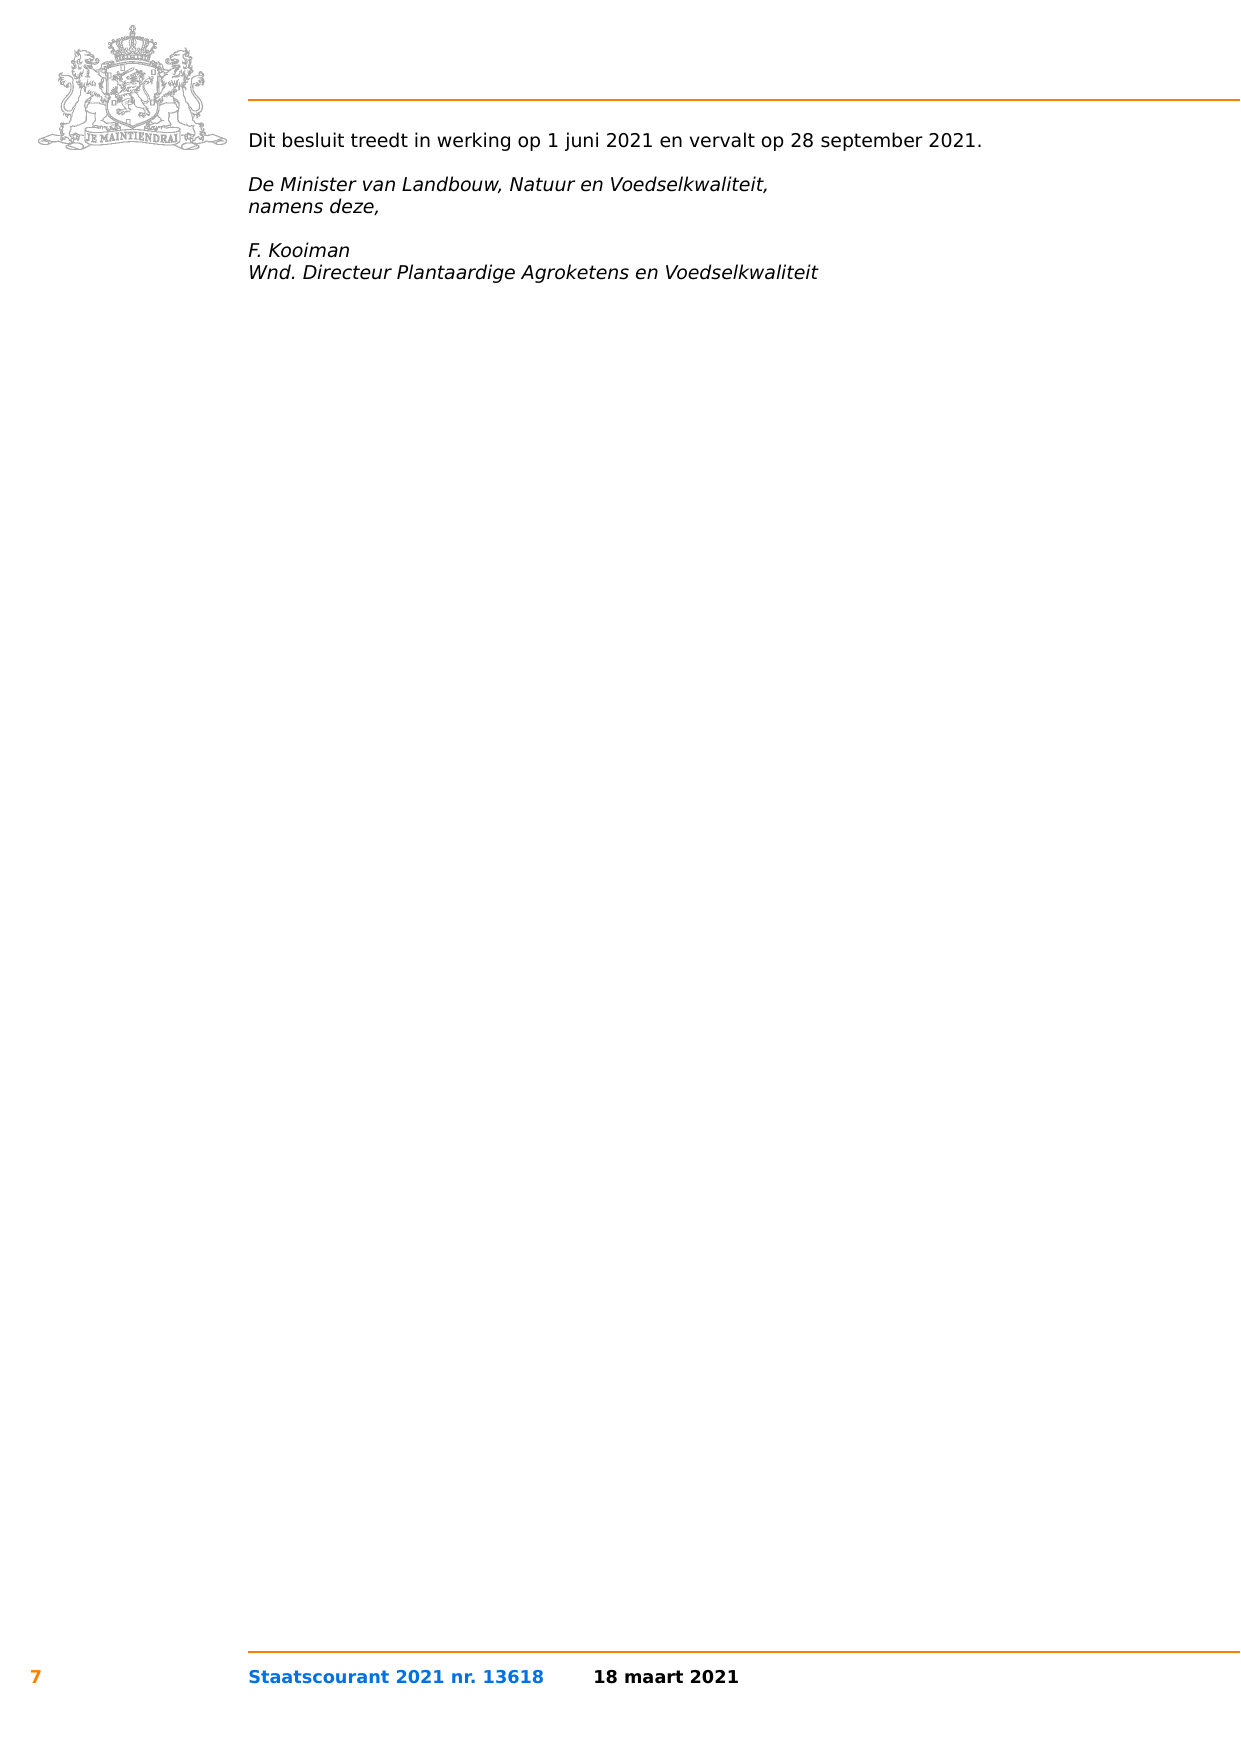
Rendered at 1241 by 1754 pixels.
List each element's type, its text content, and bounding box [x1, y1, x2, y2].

text Dit besluit treedt in werking op 1 juni 2021 en vervalt op 28 september 2021. [248, 130, 1163, 152]
text De Minister van Landbouw, Natuur en Voedselkwaliteit, namens deze, F. Kooiman Wnd. Directeur Plantaardige Agroketens en Voedselkwaliteit [248, 174, 1163, 284]
picture [38, 25, 227, 150]
